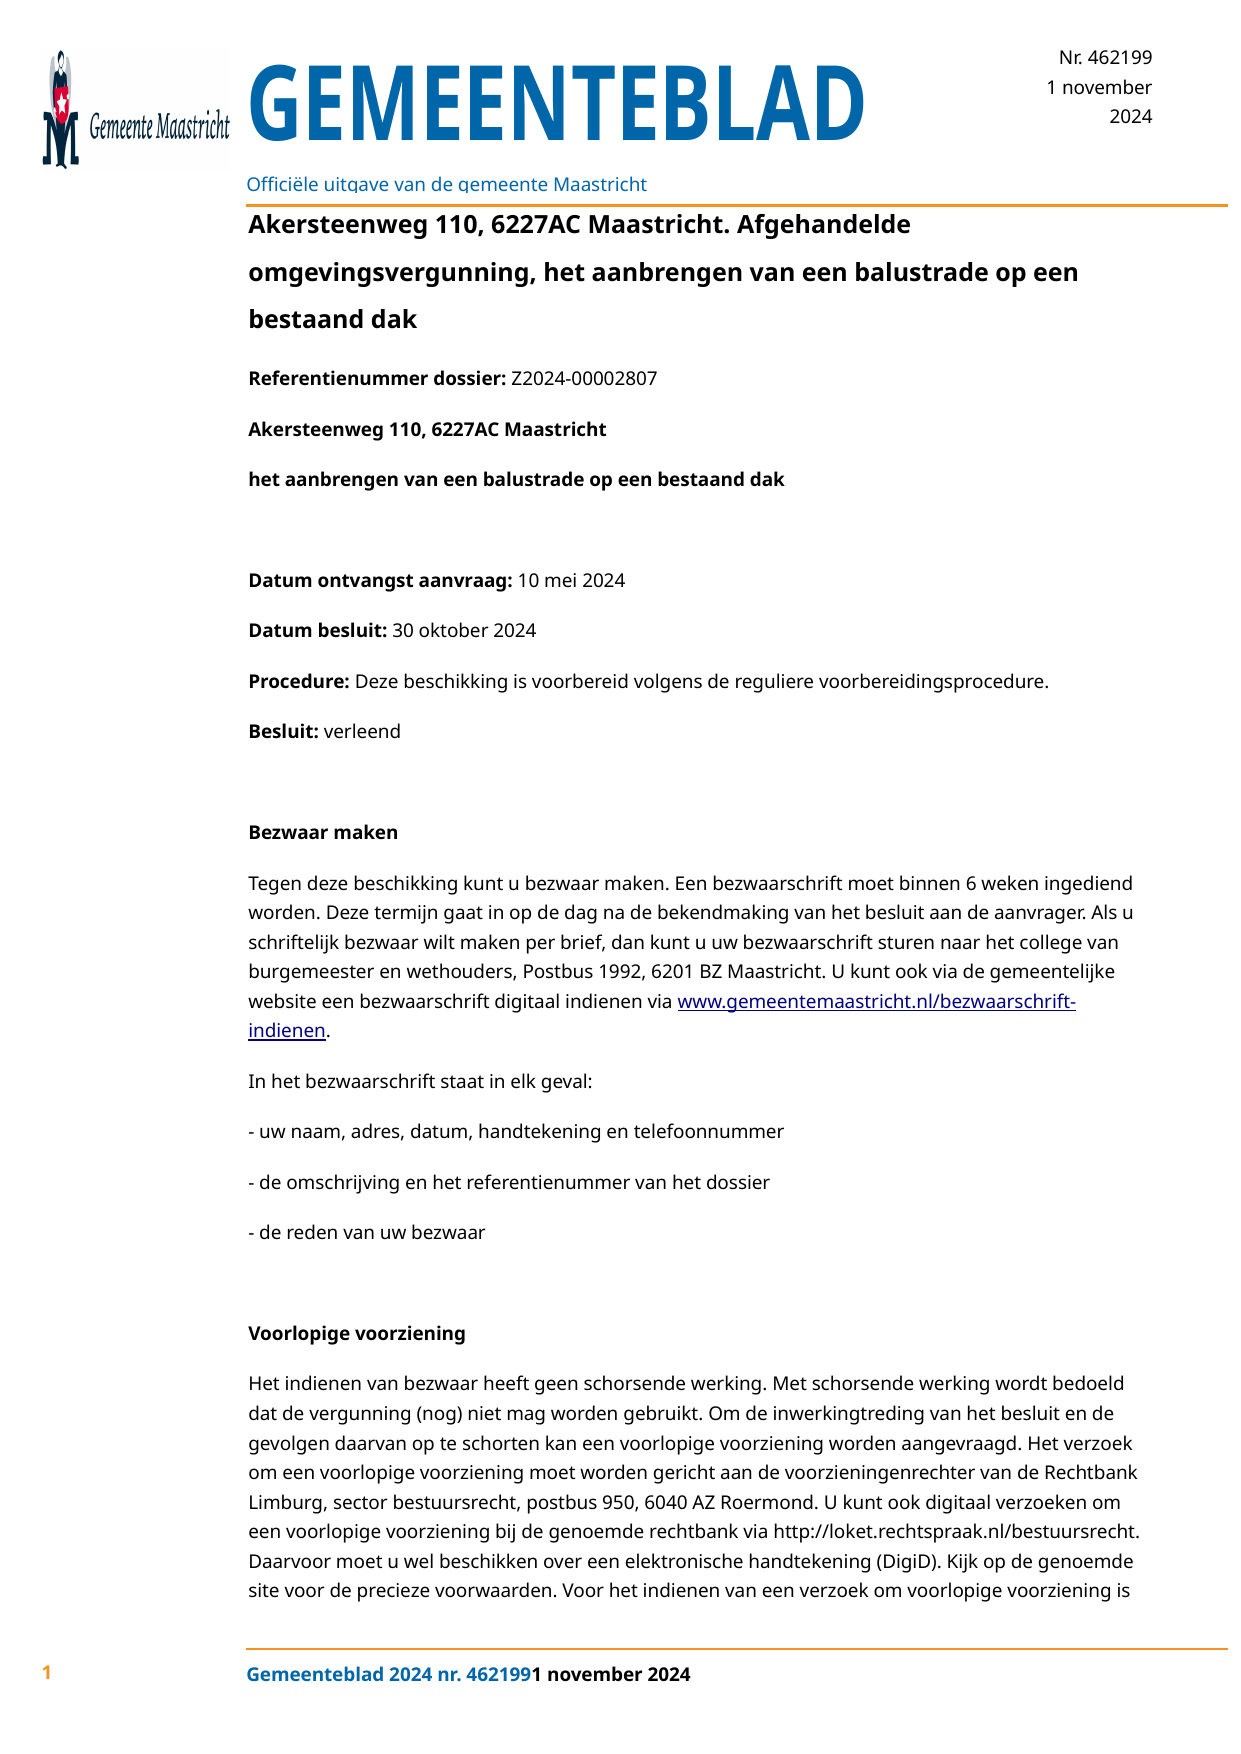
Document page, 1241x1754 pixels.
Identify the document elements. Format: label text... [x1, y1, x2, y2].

text Akersteenweg 110, 6227AC Maastricht. Afgehandelde omgevingsvergunning, het aanbrengen van een balustrade op een bestaand dak [248, 207, 1152, 336]
text Procedure: Deze beschikking is voorbereid volgens de reguliere voorbereidingsprocedure. [248, 668, 1152, 694]
text het aanbrengen van een balustrade op een bestaand dak [248, 466, 1152, 492]
text In het bezwaarschrift staat in elk geval: [248, 1068, 1152, 1094]
text Akersteenweg 110, 6227AC Maastricht [248, 416, 1152, 442]
text Voorlopige voorziening [248, 1320, 1152, 1346]
text Tegen deze beschikking kunt u bezwaar maken. Een bezwaarschrift moet binnen 6 weken ingediend worden. Deze termijn gaat in op de dag na de bekendmaking van het besluit aan de aanvrager. Als u schriftelijk bezwaar wilt maken per brief, dan kunt u uw bezwaarschrift sturen naar het college van burgemeester en wethouders, Postbus 1992, 6201 BZ Maastricht. U kunt ook via de gemeentelijke website een bezwaarschrift digitaal indienen via www.gemeentemaastricht.nl/bezwaarschrift-indienen. [248, 870, 1152, 1043]
text - de omschrijving en het referentienummer van het dossier [248, 1169, 1152, 1194]
picture [41, 47, 231, 172]
text Besluit: verleend [248, 718, 1152, 744]
text - de reden van uw bezwaar [248, 1219, 1152, 1245]
text Referentienummer dossier: Z2024-00002807 [248, 366, 1152, 391]
text Het indienen van bezwaar heeft geen schorsende werking. Met schorsende werking wordt bedoeld dat de vergunning (nog) niet mag worden gebruikt. Om de inwerkingtreding van het besluit en de gevolgen daarvan op te schorten kan een voorlopige voorziening worden aangevraagd. Het verzoek om een voorlopige voorziening moet worden gericht aan de voorzieningenrechter van de Rechtbank Limburg, sector bestuursrecht, postbus 950, 6040 AZ Roermond. U kunt ook digitaal verzoeken om een voorlopige voorziening bij de genoemde rechtbank via http://loket.rechtspraak.nl/bestuursrecht. Daarvoor moet u wel beschikken over een elektronische handtekening (DigiD). Kijk op de genoemde site voor de precieze voorwaarden. Voor het indienen van een verzoek om voorlopige voorziening is [248, 1371, 1152, 1603]
text Datum ontvangst aanvraag: 10 mei 2024 [248, 567, 1152, 593]
text Datum besluit: 30 oktober 2024 [248, 618, 1152, 643]
text - uw naam, adres, datum, handtekening en telefoonnummer [248, 1118, 1152, 1144]
text Bezwaar maken [248, 819, 1152, 845]
